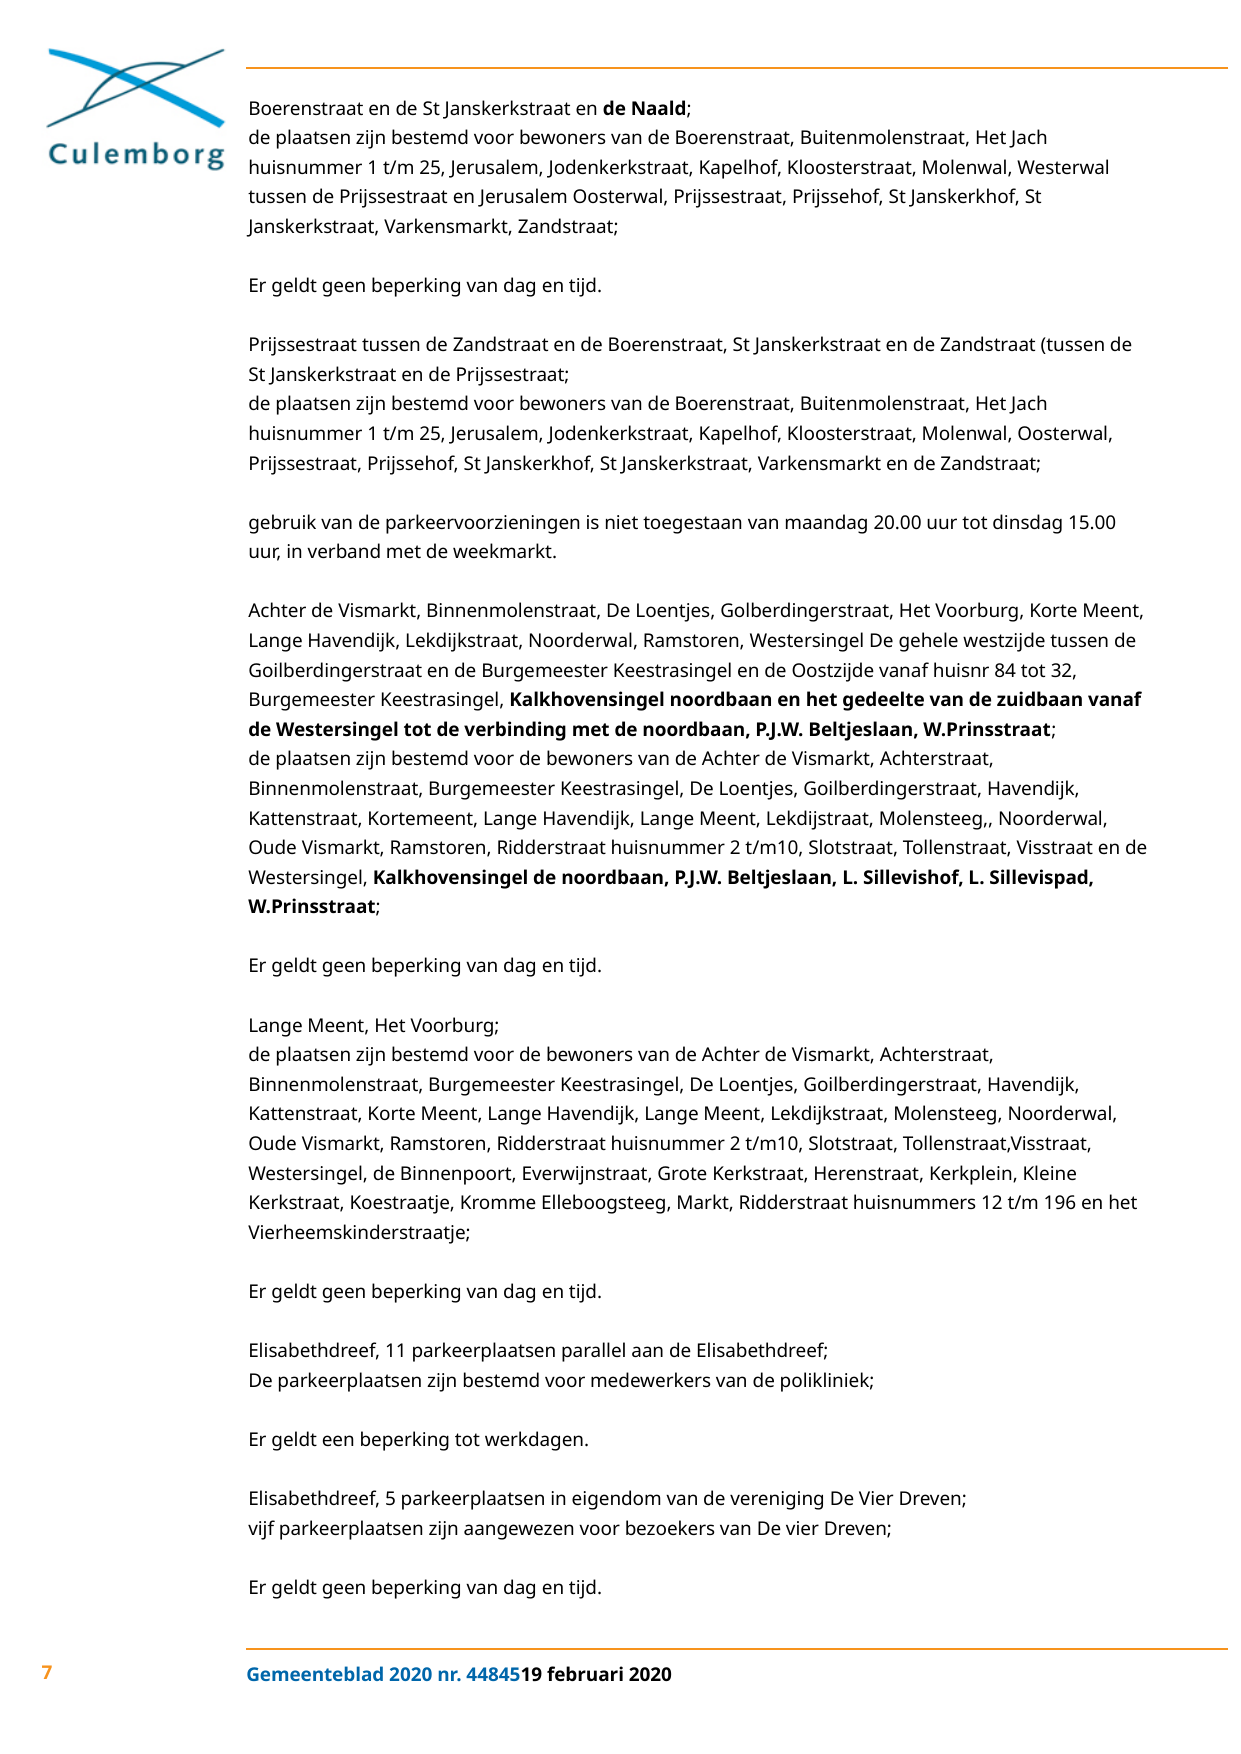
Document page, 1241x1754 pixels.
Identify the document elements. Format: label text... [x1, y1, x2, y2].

text Er geldt geen beperking van dag en tijd. [248, 1278, 1152, 1304]
text de plaatsen zijn bestemd voor de bewoners van de Achter de Vismarkt, Achterstraat, Binnenmolenstraat, Burgemeester Keestrasingel, De Loentjes, Goilberdingerstraat, Havendijk, Kattenstraat, Korte Meent, Lange Havendijk, Lange Meent, Lekdijkstraat, Molensteeg, Noorderwal, Oude Vismarkt, Ramstoren, Ridderstraat huisnummer 2 t/m10, Slotstraat, Tollenstraat,Visstraat, Westersingel, de Binnenpoort, Everwijnstraat, Grote Kerkstraat, Herenstraat, Kerkplein, Kleine Kerkstraat, Koestraatje, Kromme Elleboogsteeg, Markt, Ridderstraat huisnummers 12 t/m 196 en het Vierheemskinderstraatje; [248, 1041, 1152, 1245]
text de plaatsen zijn bestemd voor bewoners van de Boerenstraat, Buitenmolenstraat, Het Jach huisnummer 1 t/m 25, Jerusalem, Jodenkerkstraat, Kapelhof, Kloosterstraat, Molenwal, Oosterwal, Prijssestraat, Prijssehof, St Janskerkhof, St Janskerkstraat, Varkensmarkt en de Zandstraat; [248, 391, 1152, 476]
text De parkeerplaatsen zijn bestemd voor medewerkers van de polikliniek; [248, 1367, 1152, 1393]
picture [41, 47, 231, 172]
text Er geldt een beperking tot werkdagen. [248, 1426, 1152, 1452]
text Elisabethdreef, 11 parkeerplaatsen parallel aan de Elisabethdreef; [248, 1337, 1152, 1363]
text de plaatsen zijn bestemd voor bewoners van de Boerenstraat, Buitenmolenstraat, Het Jach huisnummer 1 t/m 25, Jerusalem, Jodenkerkstraat, Kapelhof, Kloosterstraat, Molenwal, Westerwal tussen de Prijssestraat en Jerusalem Oosterwal, Prijssestraat, Prijssehof, St Janskerkhof, St Janskerkstraat, Varkensmarkt, Zandstraat; [248, 124, 1152, 239]
text Er geldt geen beperking van dag en tijd. [248, 1574, 1152, 1600]
text Achter de Vismarkt, Binnenmolenstraat, De Loentjes, Golberdingerstraat, Het Voorburg, Korte Meent, Lange Havendijk, Lekdijkstraat, Noorderwal, Ramstoren, Westersingel De gehele westzijde tussen de Goilberdingerstraat en de Burgemeester Keestrasingel en de Oostzijde vanaf huisnr 84 tot 32, Burgemeester Keestrasingel, Kalkhovensingel noordbaan en het gedeelte van de zuidbaan vanaf de Westersingel tot de verbinding met de noordbaan, P.J.W. Beltjeslaan, W.Prinsstraat; [248, 598, 1152, 742]
text Lange Meent, Het Voorburg; [248, 1012, 1152, 1038]
text Prijssestraat tussen de Zandstraat en de Boerenstraat, St Janskerkstraat en de Zandstraat (tussen de St Janskerkstraat en de Prijssestraat; [248, 331, 1152, 387]
text vijf parkeerplaatsen zijn aangewezen voor bezoekers van De vier Dreven; [248, 1515, 1152, 1541]
text Er geldt geen beperking van dag en tijd. [248, 272, 1152, 298]
text de plaatsen zijn bestemd voor de bewoners van de Achter de Vismarkt, Achterstraat, Binnenmolenstraat, Burgemeester Keestrasingel, De Loentjes, Goilberdingerstraat, Havendijk, Kattenstraat, Kortemeent, Lange Havendijk, Lange Meent, Lekdijstraat, Molensteeg,, Noorderwal, Oude Vismarkt, Ramstoren, Ridderstraat huisnummer 2 t/m10, Slotstraat, Tollenstraat, Visstraat en de Westersingel, Kalkhovensingel de noordbaan, P.J.W. Beltjeslaan, L. Sillevishof, L. Sillevispad, W.Prinsstraat; [248, 746, 1152, 919]
text gebruik van de parkeervoorzieningen is niet toegestaan van maandag 20.00 uur tot dinsdag 15.00 uur, in verband met de weekmarkt. [248, 509, 1152, 564]
text Boerenstraat en de St Janskerkstraat en de Naald; [248, 95, 1152, 121]
text Er geldt geen beperking van dag en tijd. [248, 953, 1152, 978]
text Elisabethdreef, 5 parkeerplaatsen in eigendom van de vereniging De Vier Dreven; [248, 1485, 1152, 1511]
